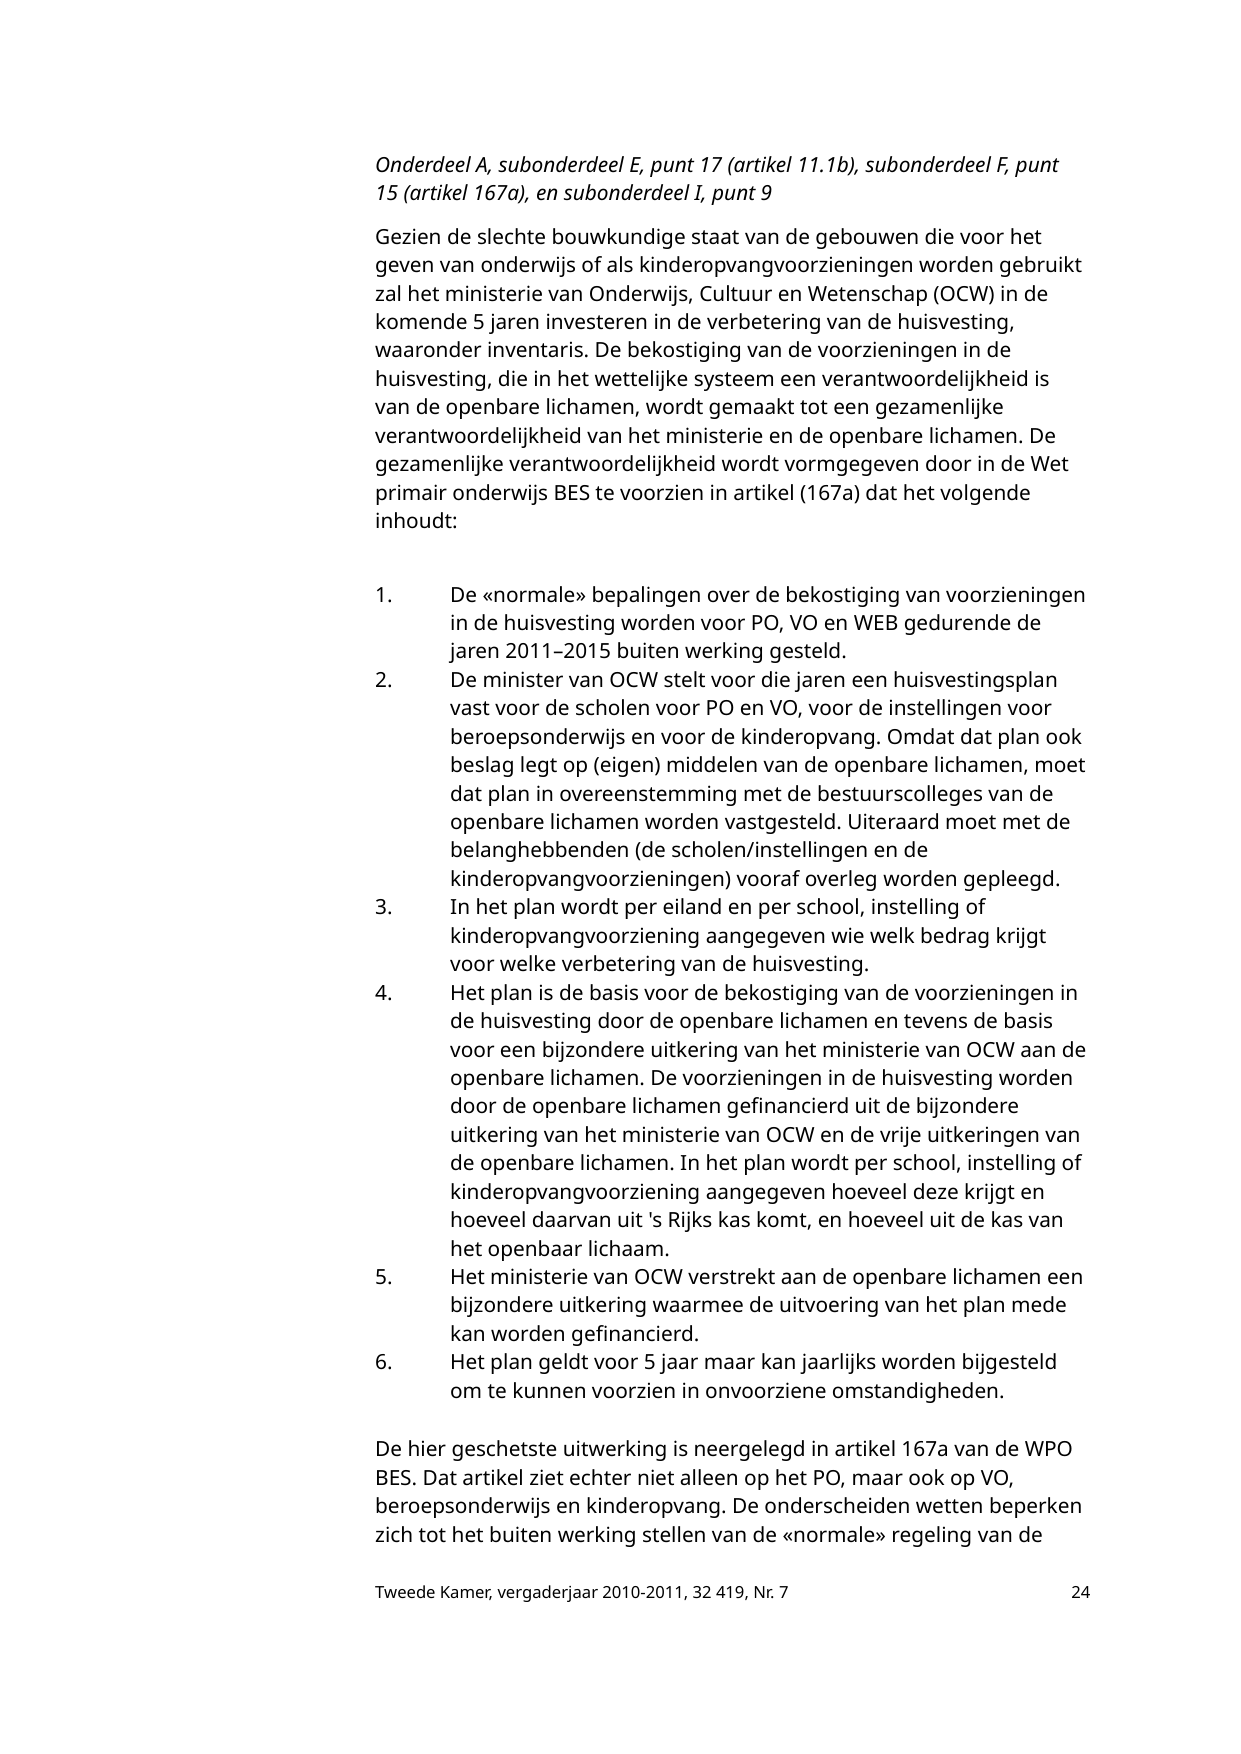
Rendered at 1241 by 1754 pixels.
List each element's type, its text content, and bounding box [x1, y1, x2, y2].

text De hier geschetste uitwerking is neergelegd in artikel 167a van de WPO BES. Dat artikel ziet echter niet alleen op het PO, maar ook op VO, beroepsonderwijs en kinderopvang. De onderscheiden wetten beperken zich tot het buiten werking stellen van de «normale» regeling van de [375, 1434, 1090, 1548]
text Onderdeel A, subonderdeel E, punt 17 (artikel 11.1b), subonderdeel F, punt 15 (artikel 167a), en subonderdeel I, punt 9 [375, 150, 1090, 207]
list Het ministerie van OCW verstrekt aan de openbare lichamen een bijzondere uitkering waarmee de uitvoering van het plan mede kan worden gefinancierd. [375, 1262, 1090, 1347]
list De «normale» bepalingen over de bekostiging van voorzieningen in de huisvesting worden voor PO, VO en WEB gedurende de jaren 2011–2015 buiten werking gesteld. [375, 580, 1090, 665]
list De minister van OCW stelt voor die jaren een huisvestingsplan vast voor de scholen voor PO en VO, voor de instellingen voor beroepsonderwijs en voor de kinderopvang. Omdat dat plan ook beslag legt op (eigen) middelen van de openbare lichamen, moet dat plan in overeenstemming met de bestuurscolleges van de openbare lichamen worden vastgesteld. Uiteraard moet met de belanghebbenden (de scholen/instellingen en de kinderopvangvoorzieningen) vooraf overleg worden gepleegd. [375, 665, 1090, 892]
list Het plan is de basis voor de bekostiging van de voorzieningen in de huisvesting door de openbare lichamen en tevens de basis voor een bijzondere uitkering van het ministerie van OCW aan de openbare lichamen. De voorzieningen in de huisvesting worden door de openbare lichamen gefinancierd uit de bijzondere uitkering van het ministerie van OCW en de vrije uitkeringen van de openbare lichamen. In het plan wordt per school, instelling of kinderopvangvoorziening aangegeven hoeveel deze krijgt en hoeveel daarvan uit 's Rijks kas komt, en hoeveel uit de kas van het openbaar lichaam. [375, 978, 1090, 1262]
text Gezien de slechte bouwkundige staat van de gebouwen die voor het geven van onderwijs of als kinderopvangvoorzieningen worden gebruikt zal het ministerie van Onderwijs, Cultuur en Wetenschap (OCW) in de komende 5 jaren investeren in de verbetering van de huisvesting, waaronder inventaris. De bekostiging van de voorzieningen in de huisvesting, die in het wettelijke systeem een verantwoordelijkheid is van de openbare lichamen, wordt gemaakt tot een gezamenlijke verantwoordelijkheid van het ministerie en de openbare lichamen. De gezamenlijke verantwoordelijkheid wordt vormgegeven door in de Wet primair onderwijs BES te voorzien in artikel (167a) dat het volgende inhoudt: [375, 222, 1090, 535]
list Het plan geldt voor 5 jaar maar kan jaarlijks worden bijgesteld om te kunnen voorzien in onvoorziene omstandigheden. [375, 1347, 1090, 1404]
list In het plan wordt per eiland en per school, instelling of kinderopvangvoorziening aangegeven wie welk bedrag krijgt voor welke verbetering van de huisvesting. [375, 892, 1090, 978]
